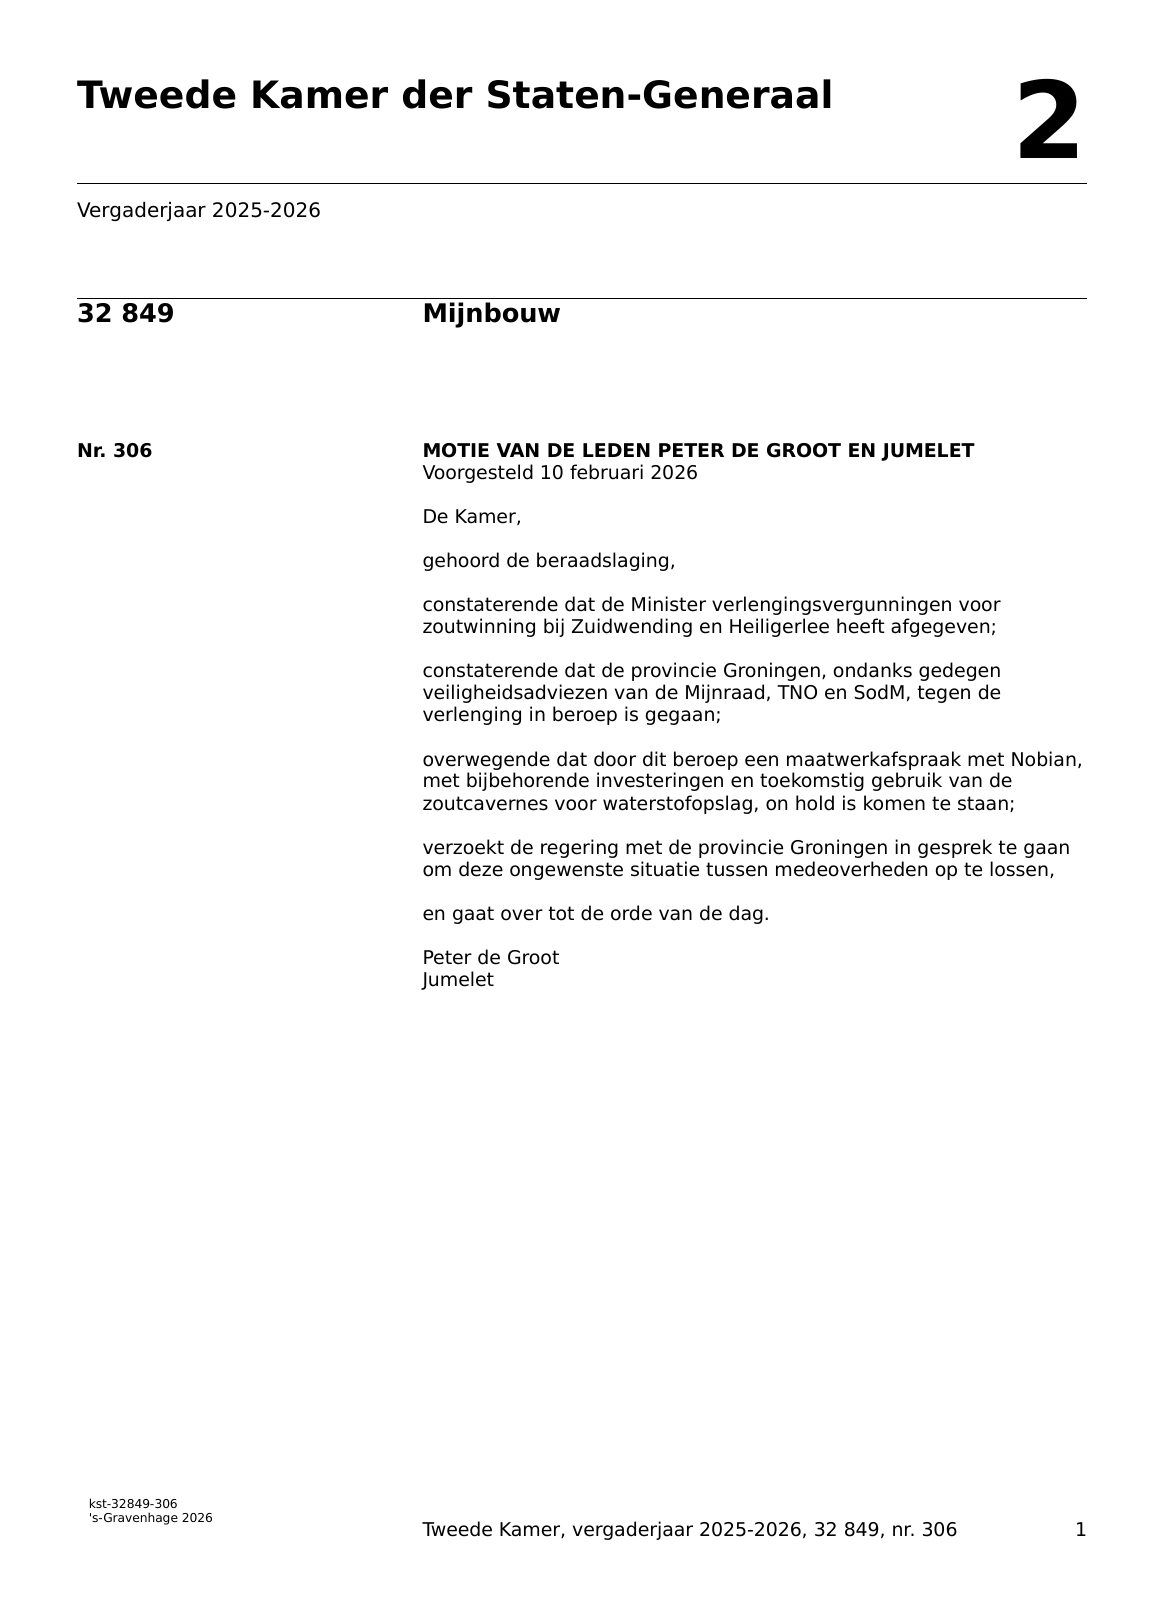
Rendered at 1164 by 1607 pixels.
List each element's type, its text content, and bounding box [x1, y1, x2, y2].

text constaterende dat de Minister verlengingsvergunningen voor zoutwinning bij Zuidwending en Heiligerlee heeft afgegeven; [422, 594, 1087, 638]
table_cell Vergaderjaar 2025-2026 [77, 184, 1087, 298]
text De Kamer, [422, 506, 1087, 528]
text 's-Gravenhage 2026 [88, 1511, 323, 1525]
table_header Tweede Kamer der Staten-Generaal [77, 59, 886, 183]
text Voorgesteld 10 februari 2026 [422, 462, 1087, 484]
text Jumelet [422, 969, 1087, 991]
text Peter de Groot [422, 947, 1087, 969]
subtitle 32 849 Mijnbouw [77, 299, 1087, 329]
text constaterende dat de provincie Groningen, ondanks gedegen veiligheidsadviezen van de Mijnraad, TNO en SodM, tegen de verlenging in beroep is gegaan; [422, 660, 1087, 726]
table_header 2 [886, 59, 1087, 183]
text overwegende dat door dit beroep een maatwerkafspraak met Nobian, met bijbehorende investeringen en toekomstig gebruik van de zoutcavernes voor waterstofopslag, on hold is komen te staan; [422, 748, 1087, 814]
text gehoord de beraadslaging, [422, 550, 1087, 572]
text verzoekt de regering met de provincie Groningen in gesprek te gaan om deze ongewenste situatie tussen medeoverheden op te lossen, [422, 837, 1087, 881]
text kst-32849-306 [88, 1497, 323, 1511]
subtitle Nr. 306 MOTIE VAN DE LEDEN PETER DE GROOT EN JUMELET [77, 440, 1087, 462]
text en gaat over tot de orde van de dag. [422, 903, 1087, 925]
